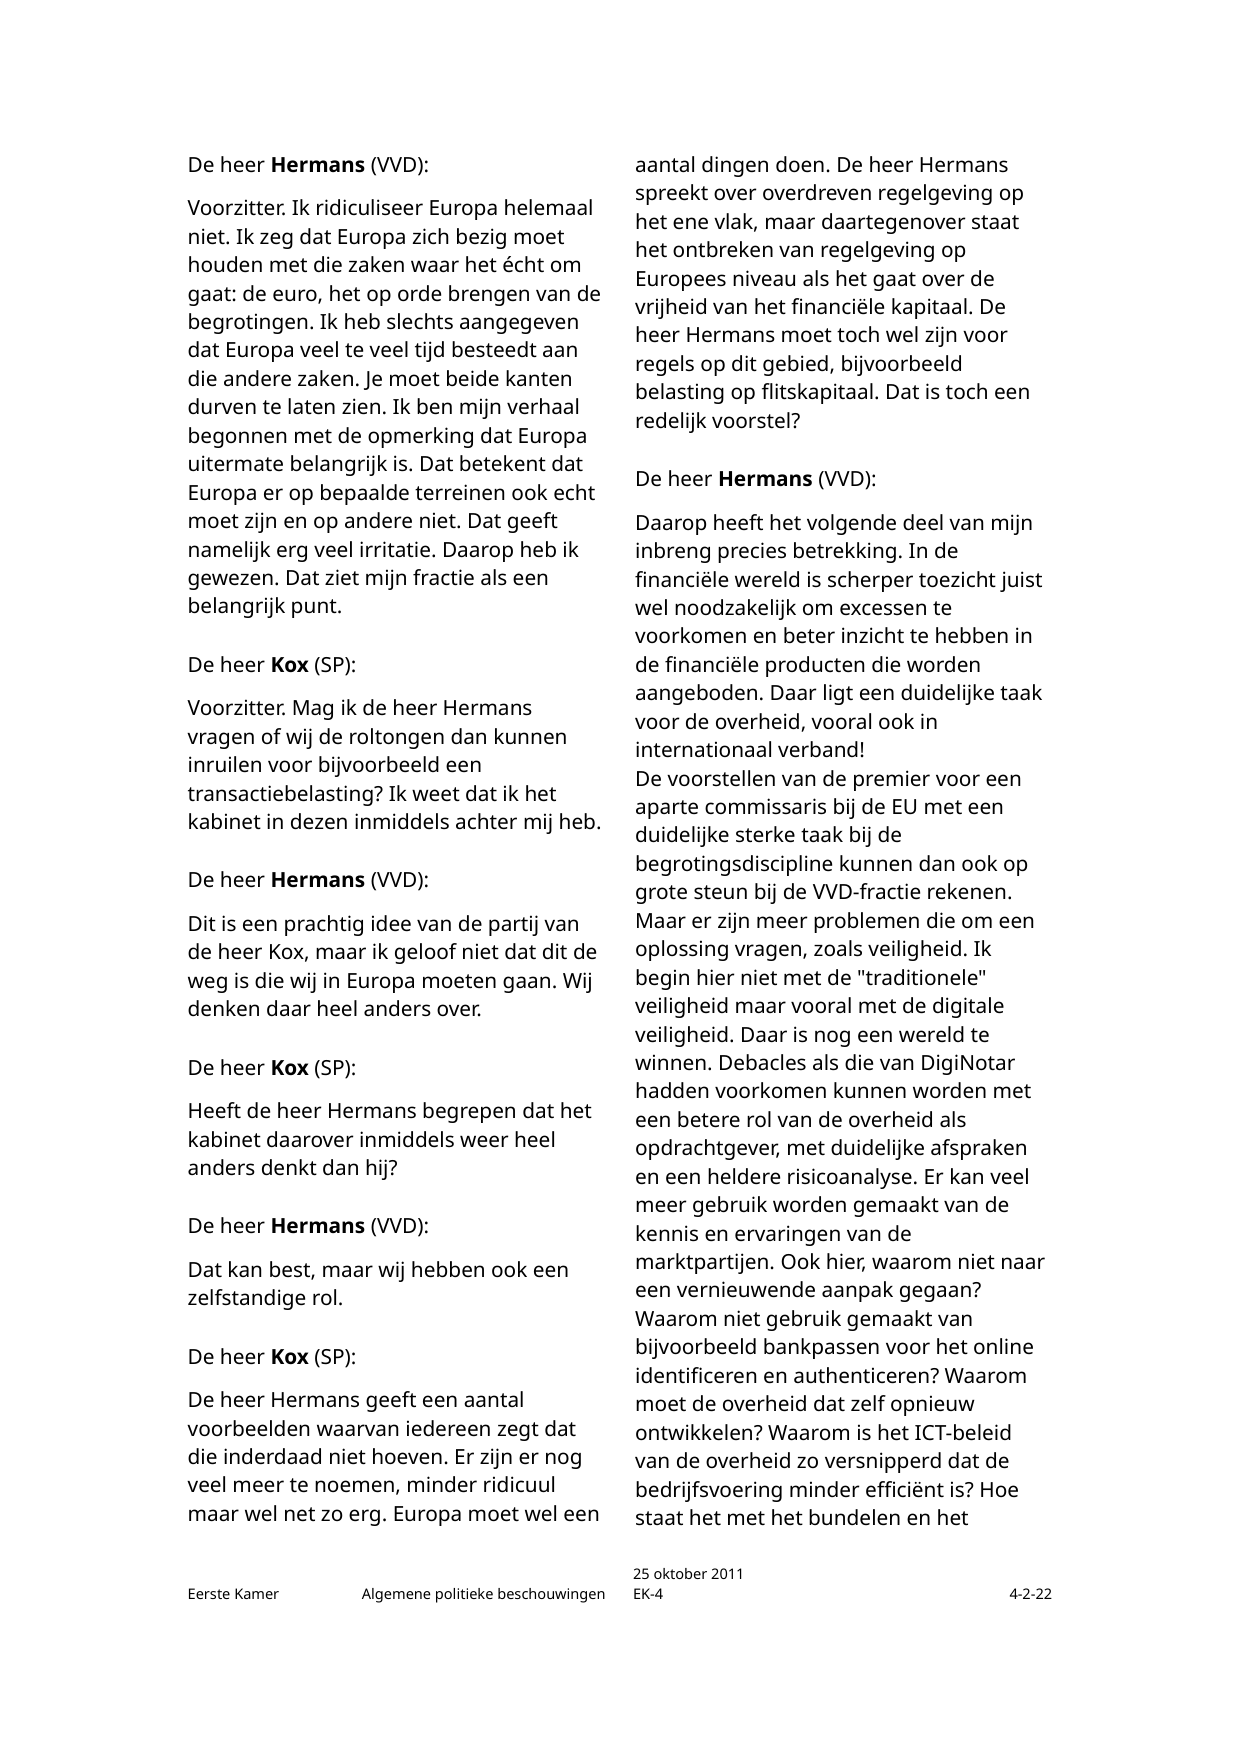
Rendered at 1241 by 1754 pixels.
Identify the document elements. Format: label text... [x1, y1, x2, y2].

text De heer Kox (SP): [187, 650, 605, 678]
text Dit is een prachtig idee van de partij van de heer Kox, maar ik geloof niet dat dit de weg is die wij in Europa moeten gaan. Wij denken daar heel anders over. [187, 909, 605, 1023]
text aantal dingen doen. De heer Hermans spreekt over overdreven regelgeving op het ene vlak, maar daartegenover staat het ontbreken van regelgeving op Europees niveau als het gaat over de vrijheid van het financiële kapitaal. De heer Hermans moet toch wel zijn voor regels op dit gebied, bijvoorbeeld belasting op flitskapitaal. Dat is toch een redelijk voorstel? [635, 150, 1053, 434]
text De heer Hermans (VVD): [187, 1212, 605, 1240]
text Heeft de heer Hermans begrepen dat het kabinet daarover inmiddels weer heel anders denkt dan hij? [187, 1096, 605, 1182]
text De heer Hermans (VVD): [187, 866, 605, 894]
text De heer Hermans (VVD): [187, 150, 605, 178]
text De voorstellen van de premier voor een aparte commissaris bij de EU met een duidelijke sterke taak bij de begrotingsdiscipline kunnen dan ook op grote steun bij de VVD-fractie rekenen. Maar er zijn meer problemen die om een oplossing vragen, zoals veiligheid. Ik begin hier niet met de "traditionele" veiligheid maar vooral met de digitale veiligheid. Daar is nog een wereld te winnen. Debacles als die van DigiNotar hadden voorkomen kunnen worden met een betere rol van de overheid als opdrachtgever, met duidelijke afspraken en een heldere risicoanalyse. Er kan veel meer gebruik worden gemaakt van de kennis en ervaringen van de marktpartijen. Ook hier, waarom niet naar een vernieuwende aanpak gegaan? Waarom niet gebruik gemaakt van bijvoorbeeld bankpassen voor het online identificeren en authenticeren? Waarom moet de overheid dat zelf opnieuw ontwikkelen? Waarom is het ICT-beleid van de overheid zo versnipperd dat de bedrijfsvoering minder efficiënt is? Hoe staat het met het bundelen en het [635, 764, 1053, 1532]
text Voorzitter. Ik ridiculiseer Europa helemaal niet. Ik zeg dat Europa zich bezig moet houden met die zaken waar het écht om gaat: de euro, het op orde brengen van de begrotingen. Ik heb slechts aangegeven dat Europa veel te veel tijd besteedt aan die andere zaken. Je moet beide kanten durven te laten zien. Ik ben mijn verhaal begonnen met de opmerking dat Europa uitermate belangrijk is. Dat betekent dat Europa er op bepaalde terreinen ook echt moet zijn en op andere niet. Dat geeft namelijk erg veel irritatie. Daarop heb ik gewezen. Dat ziet mijn fractie als een belangrijk punt. [187, 193, 605, 620]
text Voorzitter. Mag ik de heer Hermans vragen of wij de roltongen dan kunnen inruilen voor bijvoorbeeld een transactiebelasting? Ik weet dat ik het kabinet in dezen inmiddels achter mij heb. [187, 693, 605, 836]
text Daarop heeft het volgende deel van mijn inbreng precies betrekking. In de financiële wereld is scherper toezicht juist wel noodzakelijk om excessen te voorkomen en beter inzicht te hebben in de financiële producten die worden aangeboden. Daar ligt een duidelijke taak voor de overheid, vooral ook in internationaal verband! [635, 508, 1053, 764]
text De heer Hermans geeft een aantal voorbeelden waarvan iedereen zegt dat die inderdaad niet hoeven. Er zijn er nog veel meer te noemen, minder ridicuul maar wel net zo erg. Europa moet wel een [187, 1385, 605, 1527]
text De heer Kox (SP): [187, 1342, 605, 1370]
text De heer Kox (SP): [187, 1053, 605, 1081]
text De heer Hermans (VVD): [635, 464, 1053, 493]
text Dat kan best, maar wij hebben ook een zelfstandige rol. [187, 1255, 605, 1312]
